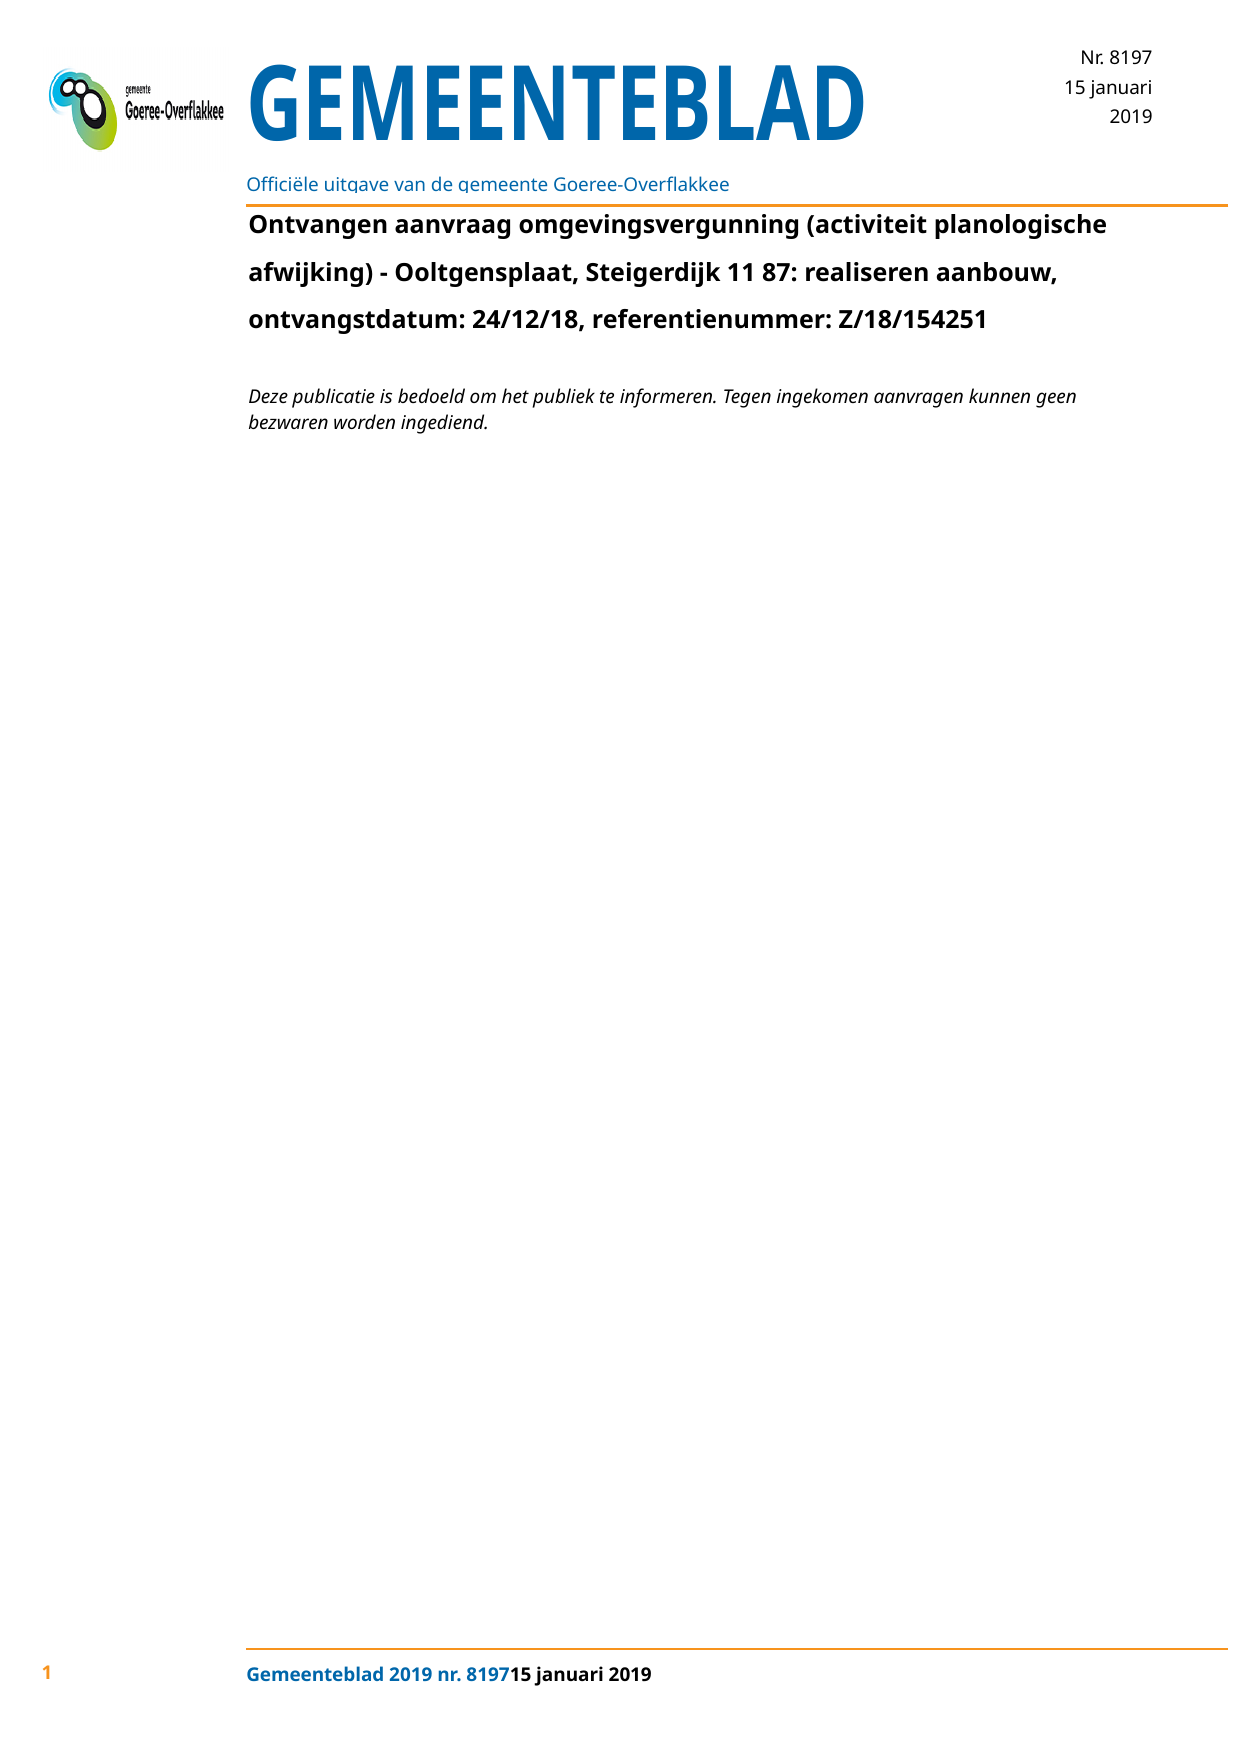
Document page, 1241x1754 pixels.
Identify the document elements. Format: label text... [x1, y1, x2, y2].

text Deze publicatie is bedoeld om het publiek te informeren. Tegen ingekomen aanvragen kunnen geen bezwaren worden ingediend. [248, 384, 1152, 435]
text Ontvangen aanvraag omgevingsvergunning (activiteit planologische afwijking) - Ooltgensplaat, Steigerdijk 11 87: realiseren aanbouw, ontvangstdatum: 24/12/18, referentienummer: Z/18/154251 [248, 207, 1152, 336]
picture [41, 47, 231, 172]
